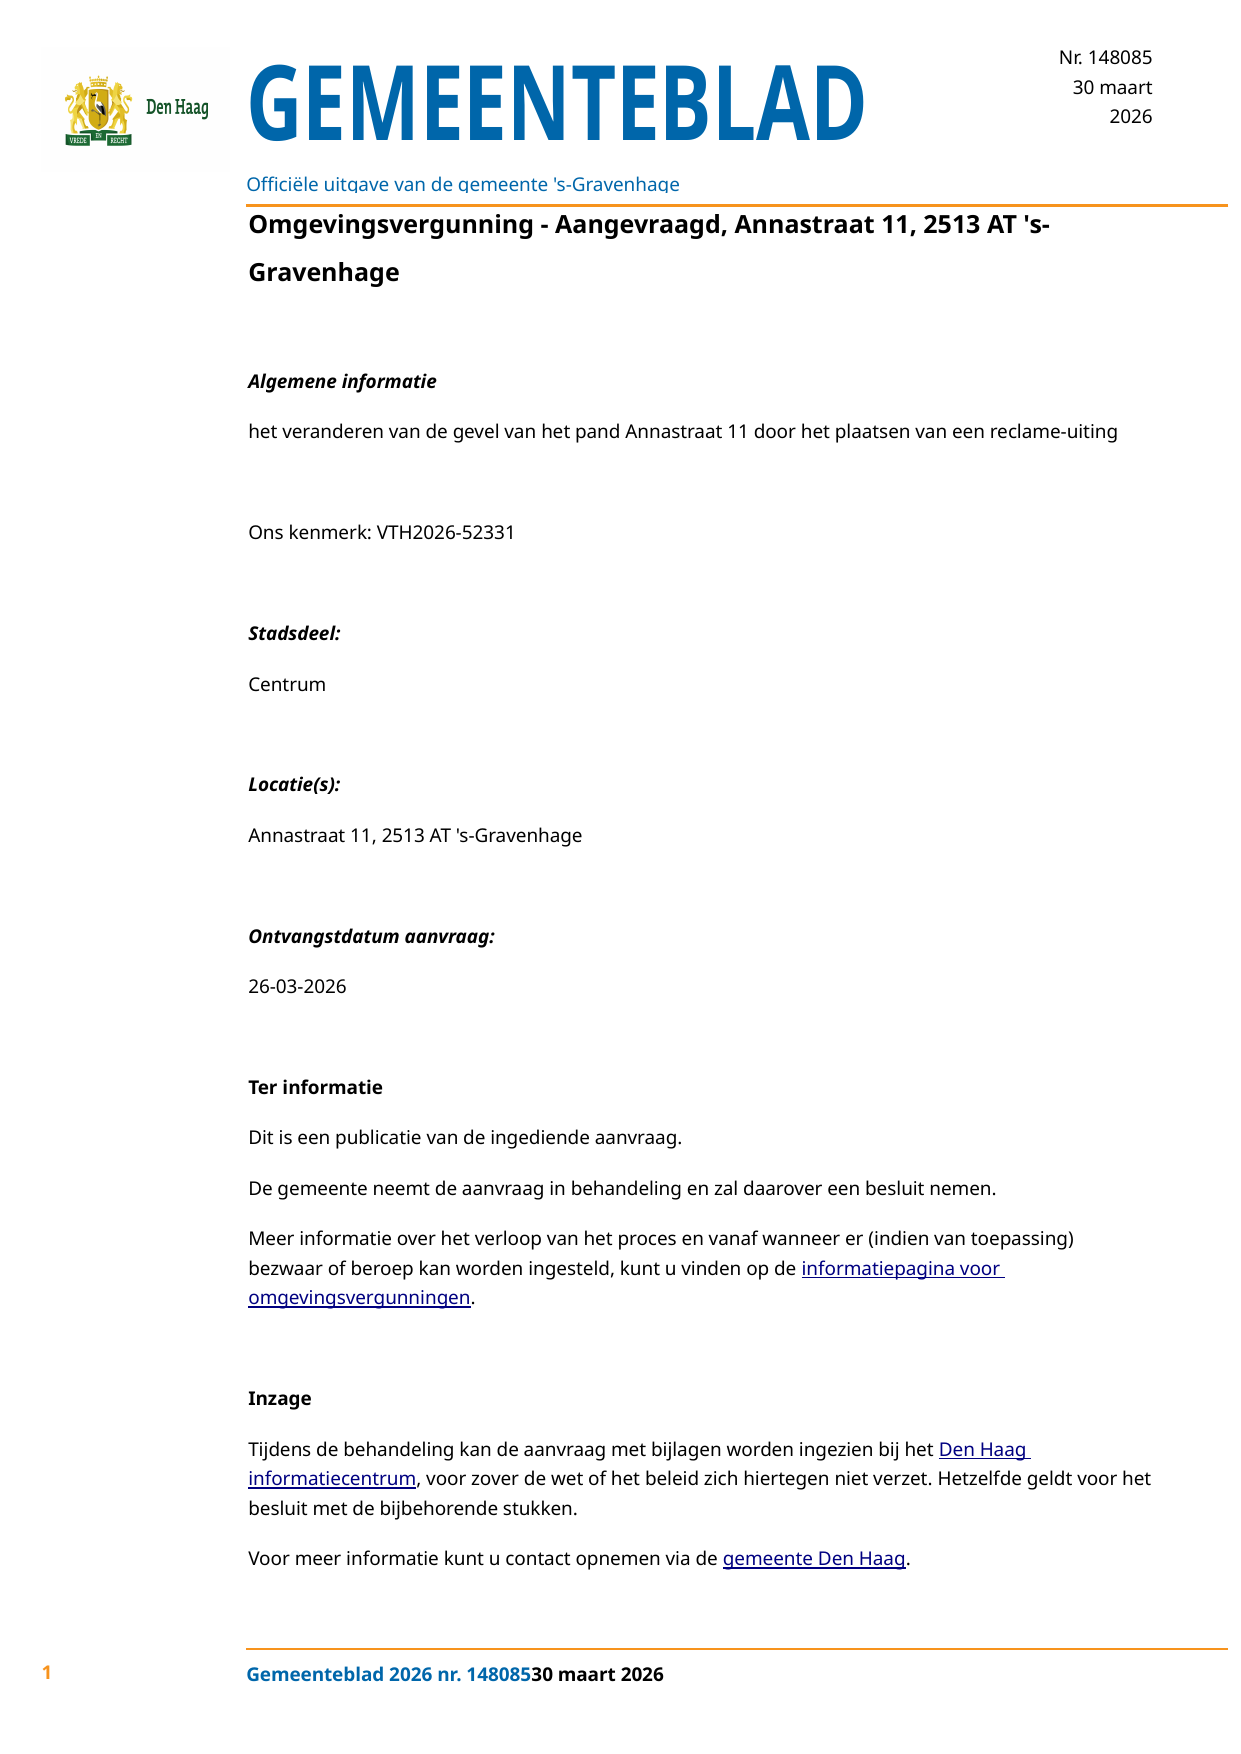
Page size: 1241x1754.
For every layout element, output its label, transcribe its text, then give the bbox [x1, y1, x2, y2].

picture [41, 47, 231, 172]
text Dit is een publicatie van de ingediende aanvraag. [248, 1124, 1152, 1150]
text Locatie(s): [248, 772, 1152, 797]
text De gemeente neemt de aanvraag in behandeling en zal daarover een besluit nemen. [248, 1175, 1152, 1201]
text Ontvangstdatum aanvraag: [248, 923, 1152, 949]
text Algemene informatie [248, 368, 1152, 394]
text 26-03-2026 [248, 973, 1152, 999]
text Voor meer informatie kunt u contact opnemen via de gemeente Den Haag. [248, 1545, 1152, 1571]
text het veranderen van de gevel van het pand Annastraat 11 door het plaatsen van een reclame-uiting [248, 419, 1152, 444]
text Ons kenmerk: VTH2026-52331 [248, 519, 1152, 545]
text Centrum [248, 671, 1152, 697]
text Meer informatie over het verloop van het proces en vanaf wanneer er (indien van toepassing) bezwaar of beroep kan worden ingesteld, kunt u vinden op de informatiepagina voor omgevingsvergunningen. [248, 1225, 1152, 1310]
text Stadsdeel: [248, 620, 1152, 646]
text Tijdens de behandeling kan de aanvraag met bijlagen worden ingezien bij het Den Haag informatiecentrum, voor zover de wet of het beleid zich hiertegen niet verzet. Hetzelfde geldt voor het besluit met de bijbehorende stukken. [248, 1436, 1152, 1521]
text Omgevingsvergunning - Aangevraagd, Annastraat 11, 2513 AT 's-Gravenhage [248, 207, 1152, 288]
text Inzage [248, 1385, 1152, 1411]
text Annastraat 11, 2513 AT 's-Gravenhage [248, 822, 1152, 848]
text Ter informatie [248, 1074, 1152, 1100]
